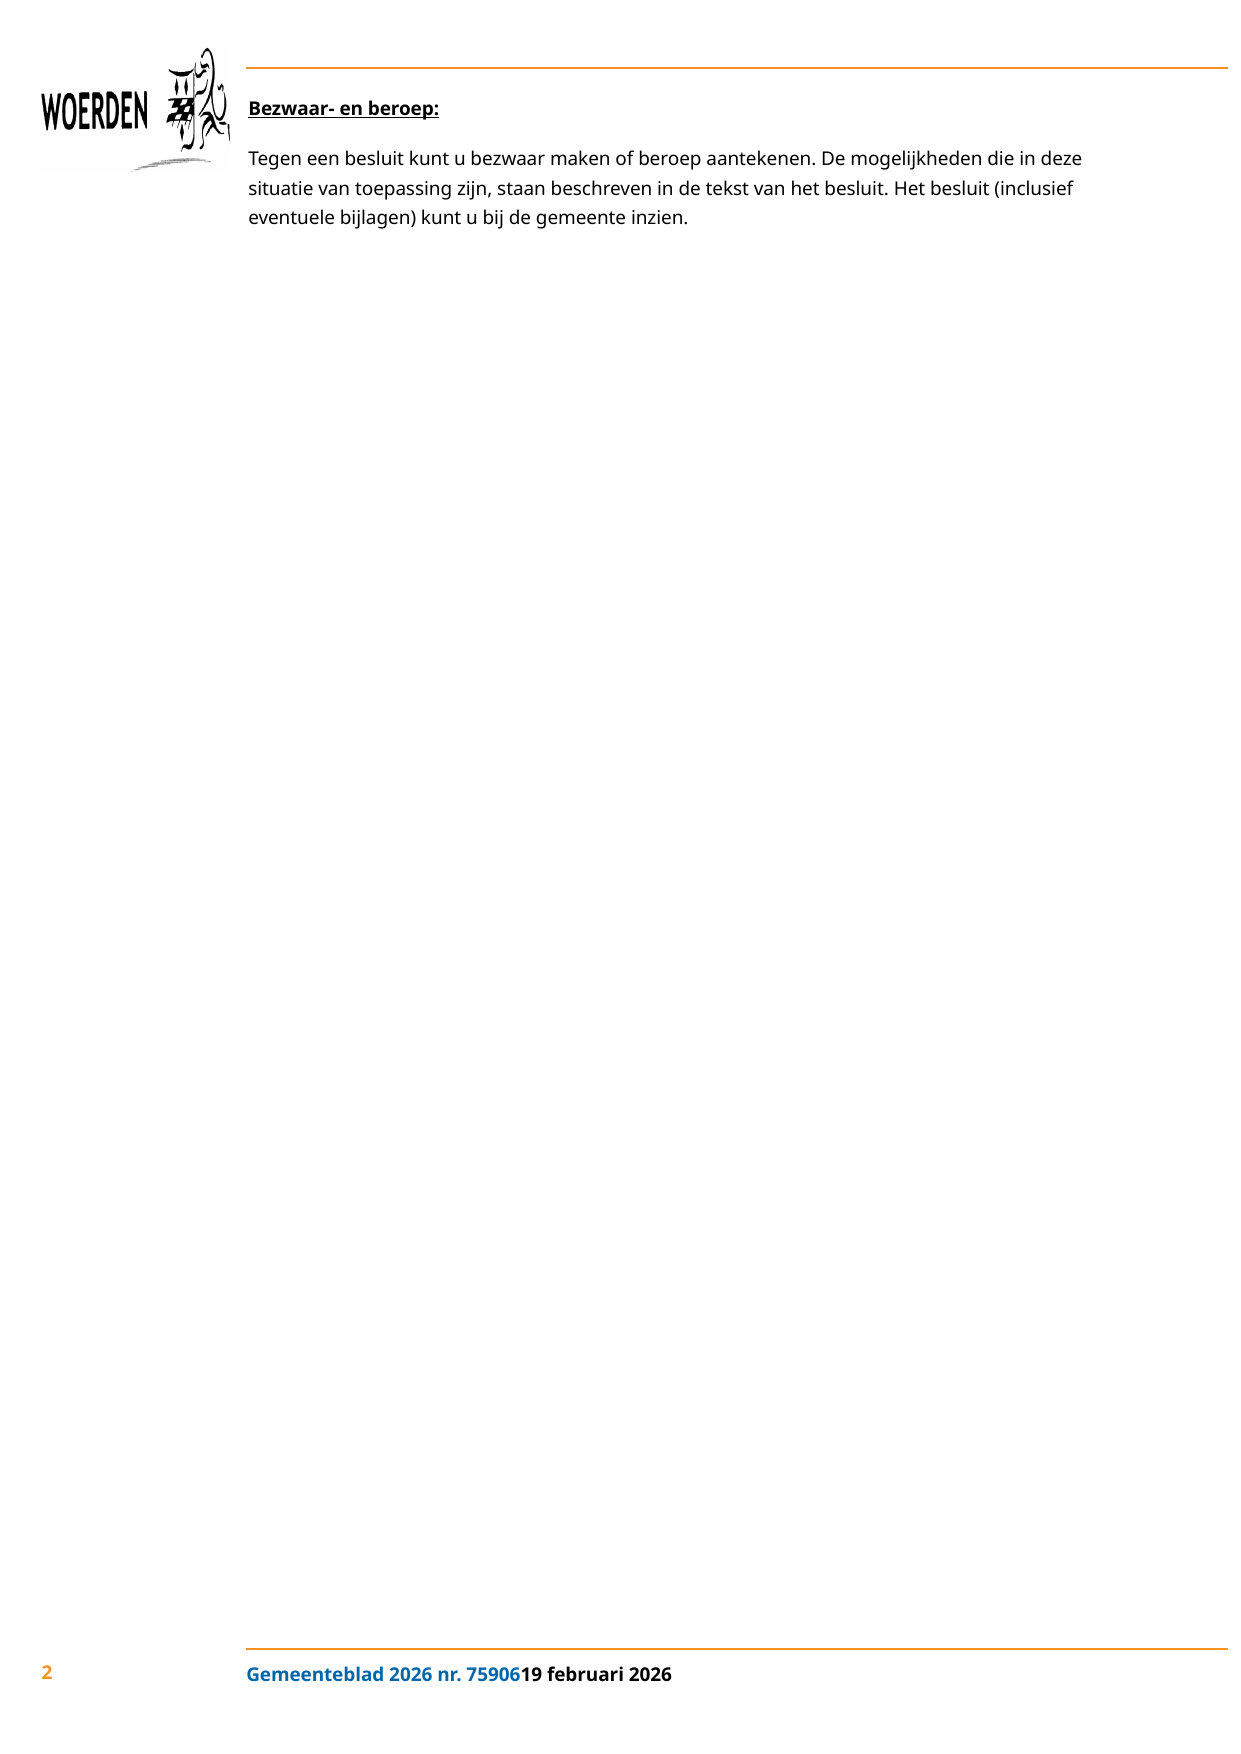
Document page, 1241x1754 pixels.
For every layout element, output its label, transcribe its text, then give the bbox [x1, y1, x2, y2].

text Bezwaar- en beroep: [248, 95, 1152, 121]
text Tegen een besluit kunt u bezwaar maken of beroep aantekenen. De mogelijkheden die in deze situatie van toepassing zijn, staan beschreven in de tekst van het besluit. Het besluit (inclusief eventuele bijlagen) kunt u bij de gemeente inzien. [248, 145, 1152, 230]
picture [41, 47, 231, 172]
